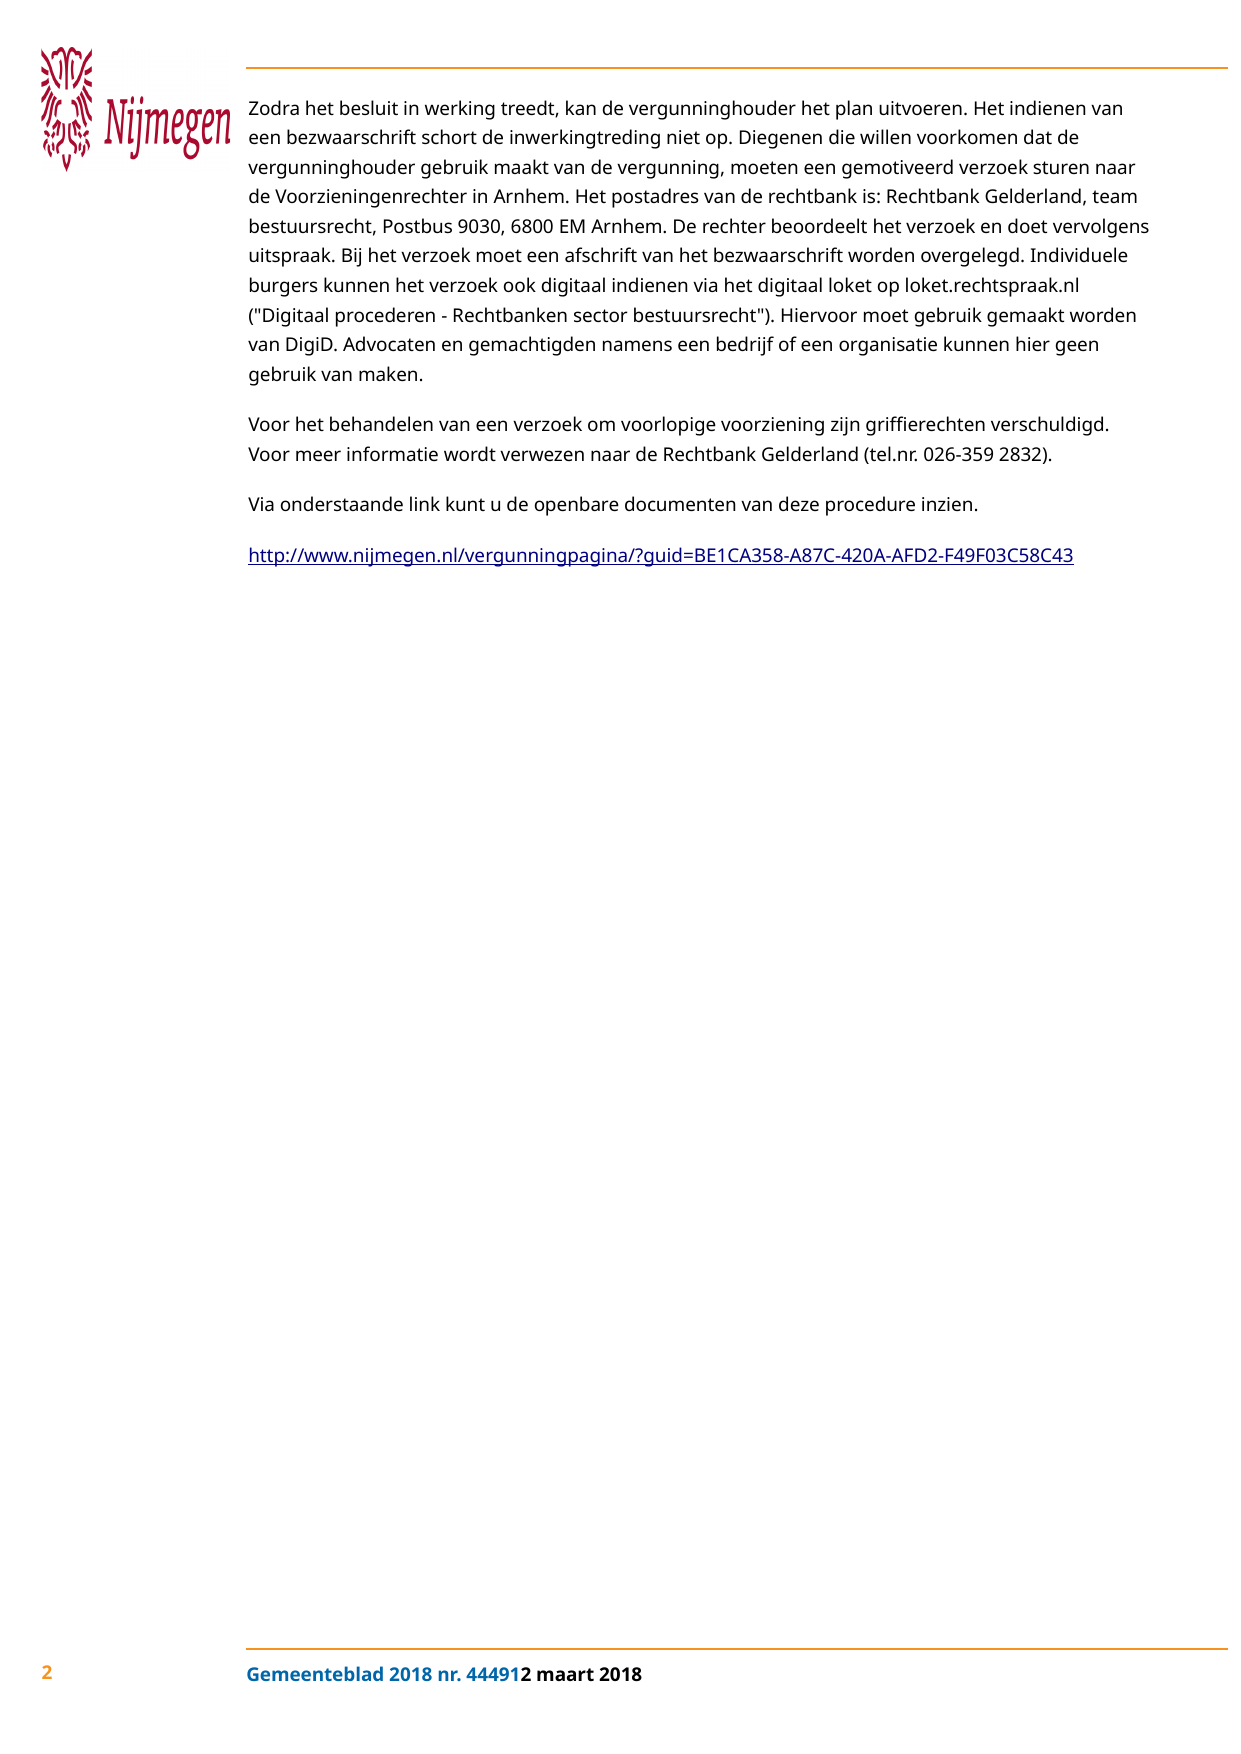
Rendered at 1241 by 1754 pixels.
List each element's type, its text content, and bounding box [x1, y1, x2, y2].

text Zodra het besluit in werking treedt, kan de vergunninghouder het plan uitvoeren. Het indienen van een bezwaarschrift schort de inwerkingtreding niet op. Diegenen die willen voorkomen dat de vergunninghouder gebruik maakt van de vergunning, moeten een gemotiveerd verzoek sturen naar de Voorzieningenrechter in Arnhem. Het postadres van de rechtbank is: Rechtbank Gelderland, team bestuursrecht, Postbus 9030, 6800 EM Arnhem. De rechter beoordeelt het verzoek en doet vervolgens uitspraak. Bij het verzoek moet een afschrift van het bezwaarschrift worden overgelegd. Individuele burgers kunnen het verzoek ook digitaal indienen via het digitaal loket op loket.rechtspraak.nl ("Digitaal procederen - Rechtbanken sector bestuursrecht"). Hiervoor moet gebruik gemaakt worden van DigiD. Advocaten en gemachtigden namens een bedrijf of een organisatie kunnen hier geen gebruik van maken. [248, 95, 1152, 387]
text Voor het behandelen van een verzoek om voorlopige voorziening zijn griffierechten verschuldigd. Voor meer informatie wordt verwezen naar de Rechtbank Gelderland (tel.nr. 026-359 2832). [248, 411, 1152, 467]
text http://www.nijmegen.nl/vergunningpagina/?guid=BE1CA358-A87C-420A-AFD2-F49F03C58C43 [248, 542, 1152, 568]
picture [41, 47, 231, 172]
text Via onderstaande link kunt u de openbare documenten van deze procedure inzien. [248, 491, 1152, 517]
